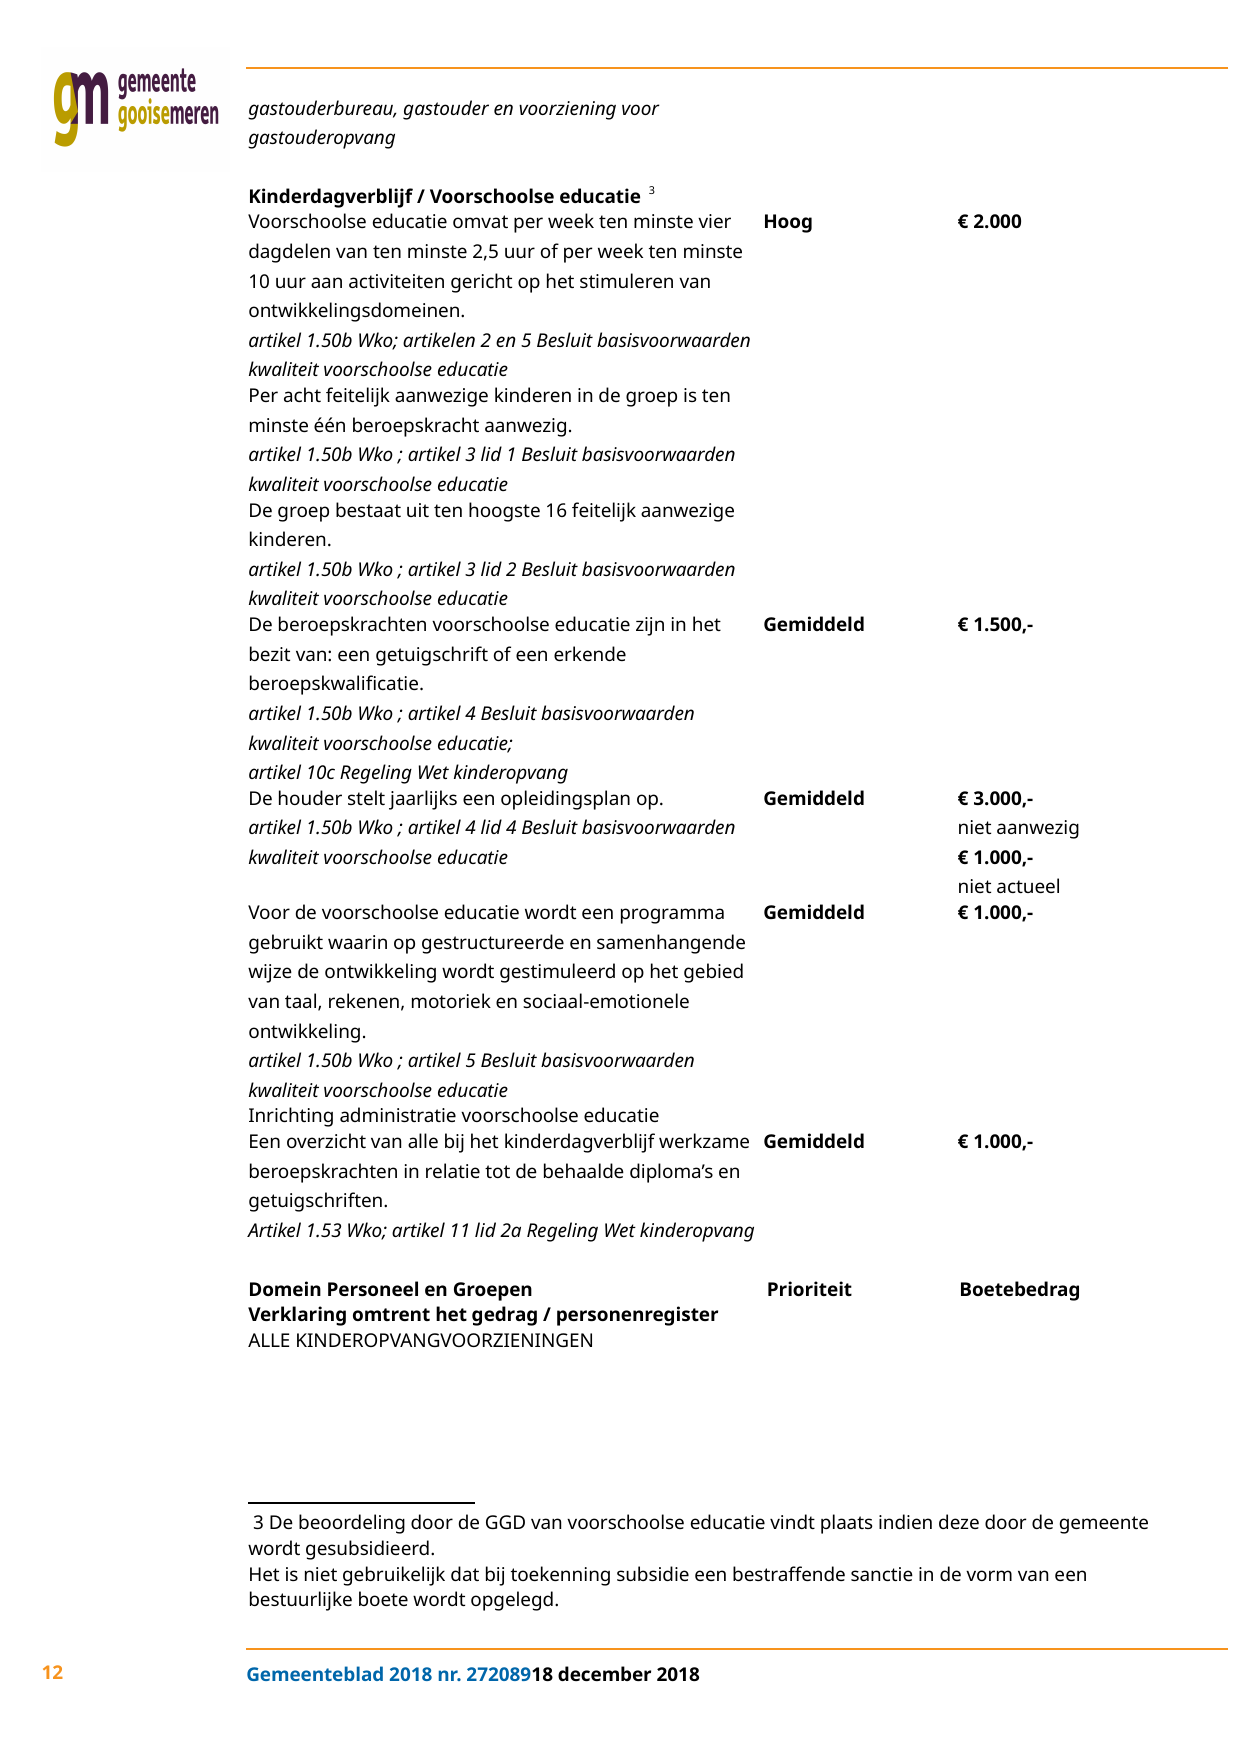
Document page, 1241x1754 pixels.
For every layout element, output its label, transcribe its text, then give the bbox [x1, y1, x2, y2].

table_cell € 3.000,- niet aanwezig € 1.000,- niet actueel [958, 785, 1152, 899]
table_cell [958, 383, 1152, 497]
table_cell € 2.000 [958, 209, 1152, 382]
table_header Kinderdagverblijf / Voorschoolse educatie [248, 183, 1152, 209]
table_cell gastouderbureau, gastouder en voorziening voor gastouderopvang [248, 95, 763, 150]
table_cell De groep bestaat uit ten hoogste 16 feitelijk aanwezige kinderen. artikel 1.50b Wko ; artikel 3 lid 2 Besluit basisvoorwaarden kwaliteit voorschoolse educatie [248, 497, 763, 611]
table_cell Gemiddeld [763, 1129, 957, 1243]
table_header Domein Personeel en Groepen [248, 1276, 767, 1302]
table_cell [958, 95, 1152, 150]
table_cell [958, 497, 1152, 611]
table_cell Een overzicht van alle bij het kinderdagverblijf werkzame beroepskrachten in relatie tot de behaalde diploma’s en getuigschriften. Artikel 1.53 Wko; artikel 11 lid 2a Regeling Wet kinderopvang [248, 1129, 763, 1243]
table_cell € 1.500,- [958, 611, 1152, 785]
table_cell Verklaring omtrent het gedrag / personenregister [248, 1302, 1152, 1327]
table_cell [763, 383, 957, 497]
table_cell Gemiddeld [763, 785, 957, 899]
table_cell € 1.000,- [958, 1129, 1152, 1243]
table_header Prioriteit [767, 1276, 959, 1302]
table_cell Gemiddeld [763, 611, 957, 785]
table_cell Inrichting administratie voorschoolse educatie [248, 1103, 1152, 1128]
table_cell De houder stelt jaarlijks een opleidingsplan op. artikel 1.50b Wko ; artikel 4 lid 4 Besluit basisvoorwaarden kwaliteit voorschoolse educatie [248, 785, 763, 899]
table_cell Hoog [763, 209, 957, 382]
table_cell ALLE KINDEROPVANGVOORZIENINGEN [248, 1327, 1152, 1353]
table_cell € 1.000,- [958, 900, 1152, 1103]
table_header Boetebedrag [959, 1276, 1152, 1302]
picture [41, 47, 231, 172]
table_cell Per acht feitelijk aanwezige kinderen in de groep is ten minste één beroepskracht aanwezig. artikel 1.50b Wko ; artikel 3 lid 1 Besluit basisvoorwaarden kwaliteit voorschoolse educatie [248, 383, 763, 497]
table_cell [763, 497, 957, 611]
table_cell [763, 95, 957, 150]
table_cell Gemiddeld [763, 900, 957, 1103]
table_cell De beroepskrachten voorschoolse educatie zijn in het bezit van: een getuigschrift of een erkende beroepskwalificatie. artikel 1.50b Wko ; artikel 4 Besluit basisvoorwaarden kwaliteit voorschoolse educatie; artikel 10c Regeling Wet kinderopvang [248, 611, 763, 785]
table_cell Voorschoolse educatie omvat per week ten minste vier dagdelen van ten minste 2,5 uur of per week ten minste 10 uur aan activiteiten gericht op het stimuleren van ontwikkelingsdomeinen. artikel 1.50b Wko; artikelen 2 en 5 Besluit basisvoorwaarden kwaliteit voorschoolse educatie [248, 209, 763, 382]
table_cell Voor de voorschoolse educatie wordt een programma gebruikt waarin op gestructureerde en samenhangende wijze de ontwikkeling wordt gestimuleerd op het gebied van taal, rekenen, motoriek en sociaal-emotionele ontwikkeling. artikel 1.50b Wko ; artikel 5 Besluit basisvoorwaarden kwaliteit voorschoolse educatie [248, 900, 763, 1103]
